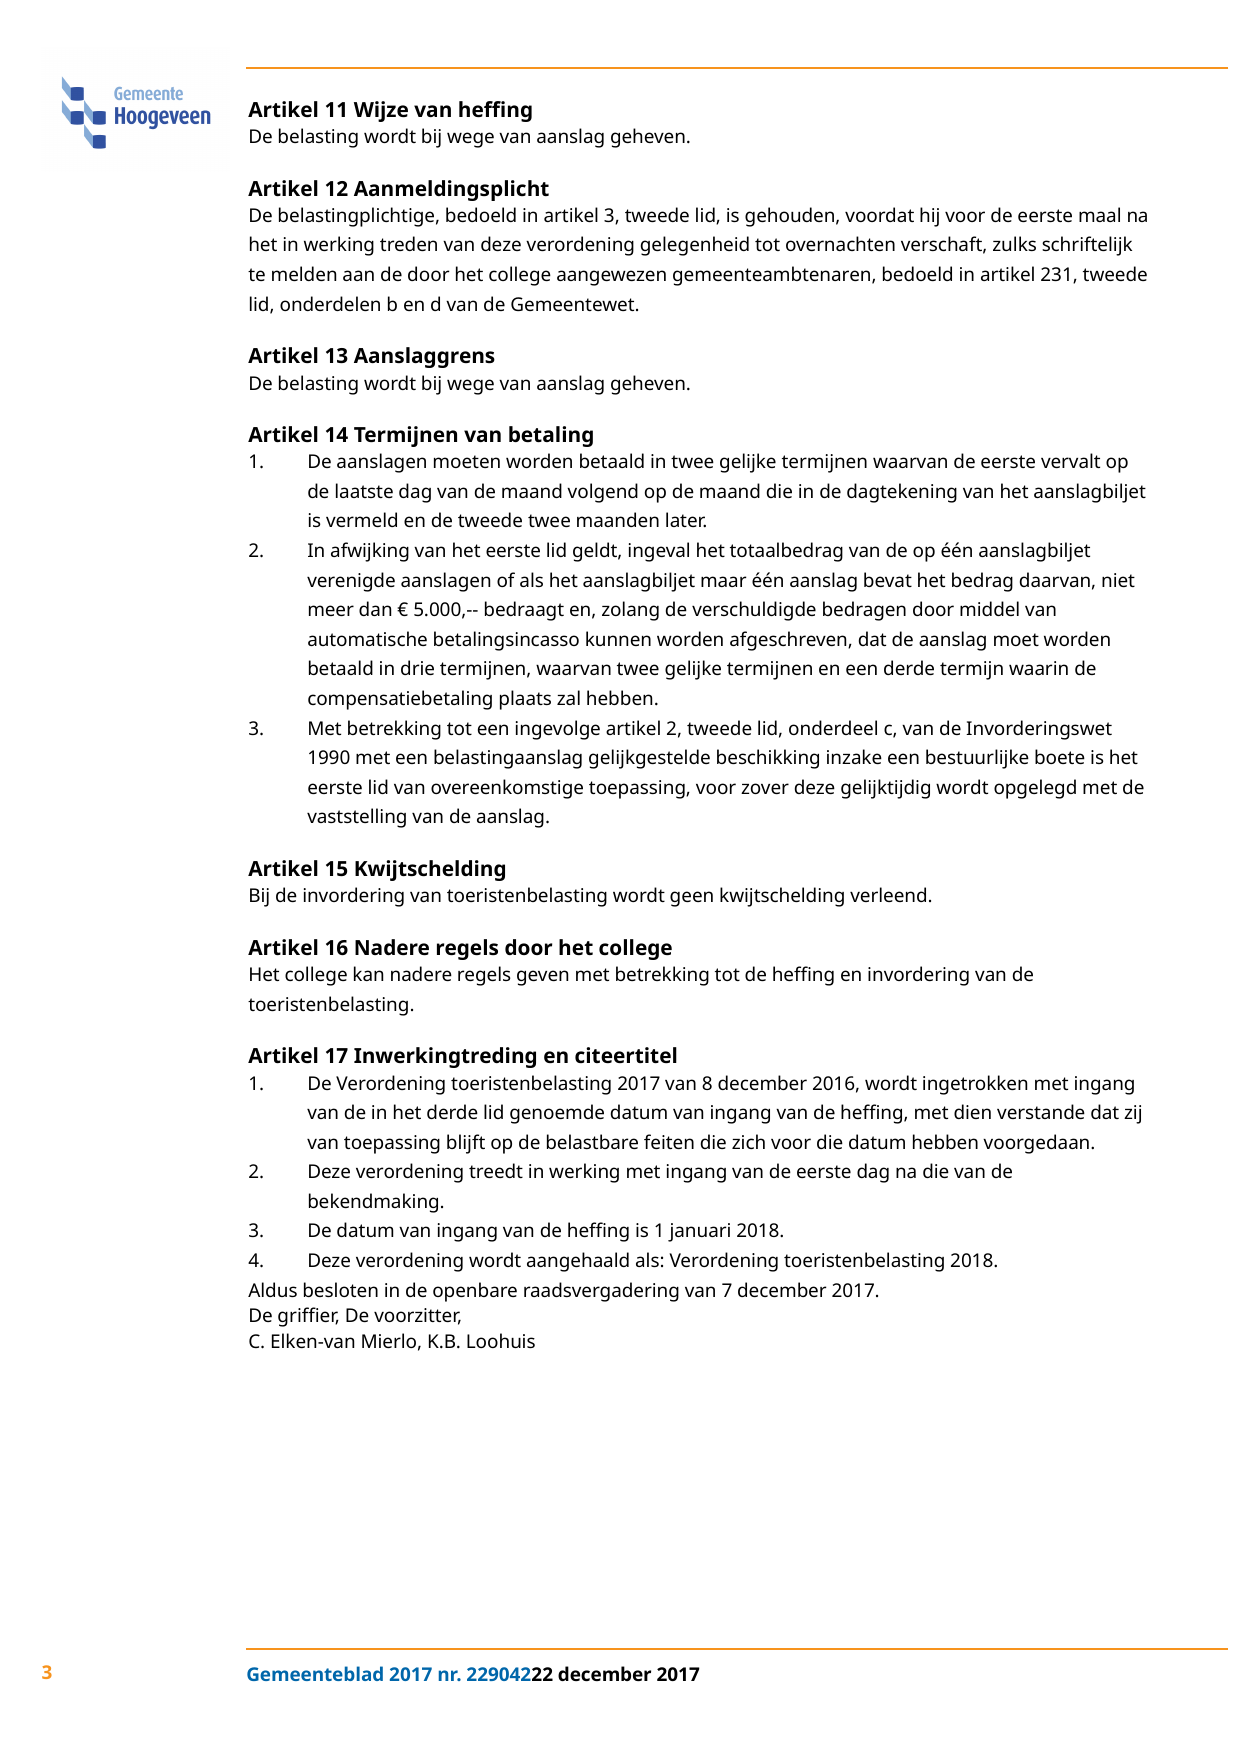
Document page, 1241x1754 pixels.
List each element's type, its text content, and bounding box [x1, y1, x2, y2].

text Artikel 13 Aanslaggrens [248, 341, 1152, 370]
list De aanslagen moeten worden betaald in twee gelijke termijnen waarvan de eerste vervalt op de laatste dag van de maand volgend op de maand die in de dagtekening van het aanslagbiljet is vermeld en de tweede twee maanden later. [248, 448, 1152, 533]
list Met betrekking tot een ingevolge artikel 2, tweede lid, onderdeel c, van de Invorderingswet 1990 met een belastingaanslag gelijkgestelde beschikking inzake een bestuurlijke boete is het eerste lid van overeenkomstige toepassing, voor zover deze gelijktijdig wordt opgelegd met de vaststelling van de aanslag. [248, 715, 1152, 829]
text Het college kan nadere regels geven met betrekking tot de heffing en invordering van de toeristenbelasting. [248, 961, 1152, 1017]
text Artikel 17 Inwerkingtreding en citeertitel [248, 1041, 1152, 1070]
list De Verordening toeristenbelasting 2017 van 8 december 2016, wordt ingetrokken met ingang van de in het derde lid genoemde datum van ingang van de heffing, met dien verstande dat zij van toepassing blijft op de belastbare feiten die zich voor die datum hebben voorgedaan. [248, 1070, 1152, 1154]
text Bij de invordering van toeristenbelasting wordt geen kwijtschelding verleend. [248, 882, 1152, 908]
list De datum van ingang van de heffing is 1 januari 2018. [248, 1218, 1152, 1243]
text De belasting wordt bij wege van aanslag geheven. [248, 123, 1152, 149]
text C. Elken-van Mierlo, K.B. Loohuis [248, 1328, 1152, 1354]
text De griffier, De voorzitter, [248, 1302, 1152, 1328]
text De belastingplichtige, bedoeld in artikel 3, tweede lid, is gehouden, voordat hij voor de eerste maal na het in werking treden van deze verordening gelegenheid tot overnachten verschaft, zulks schriftelijk te melden aan de door het college aangewezen gemeenteambtenaren, bedoeld in artikel 231, tweede lid, onderdelen b en d van de Gemeentewet. [248, 202, 1152, 317]
text Artikel 11 Wijze van heffing [248, 95, 1152, 123]
text Aldus besloten in de openbare raadsvergadering van 7 december 2017. [248, 1277, 1152, 1302]
list In afwijking van het eerste lid geldt, ingeval het totaalbedrag van de op één aanslagbiljet verenigde aanslagen of als het aanslagbiljet maar één aanslag bevat het bedrag daarvan, niet meer dan € 5.000,-- bedraagt en, zolang de verschuldigde bedragen door middel van automatische betalingsincasso kunnen worden afgeschreven, dat de aanslag moet worden betaald in drie termijnen, waarvan twee gelijke termijnen en een derde termijn waarin de compensatiebetaling plaats zal hebben. [248, 537, 1152, 711]
text Artikel 16 Nadere regels door het college [248, 933, 1152, 961]
text Artikel 12 Aanmeldingsplicht [248, 174, 1152, 202]
list Deze verordening wordt aangehaald als: Verordening toeristenbelasting 2018. [248, 1247, 1152, 1273]
text Artikel 15 Kwijtschelding [248, 854, 1152, 882]
text Artikel 14 Termijnen van betaling [248, 420, 1152, 448]
text De belasting wordt bij wege van aanslag geheven. [248, 370, 1152, 395]
list Deze verordening treedt in werking met ingang van de eerste dag na die van de bekendmaking. [248, 1158, 1152, 1214]
picture [41, 47, 231, 172]
